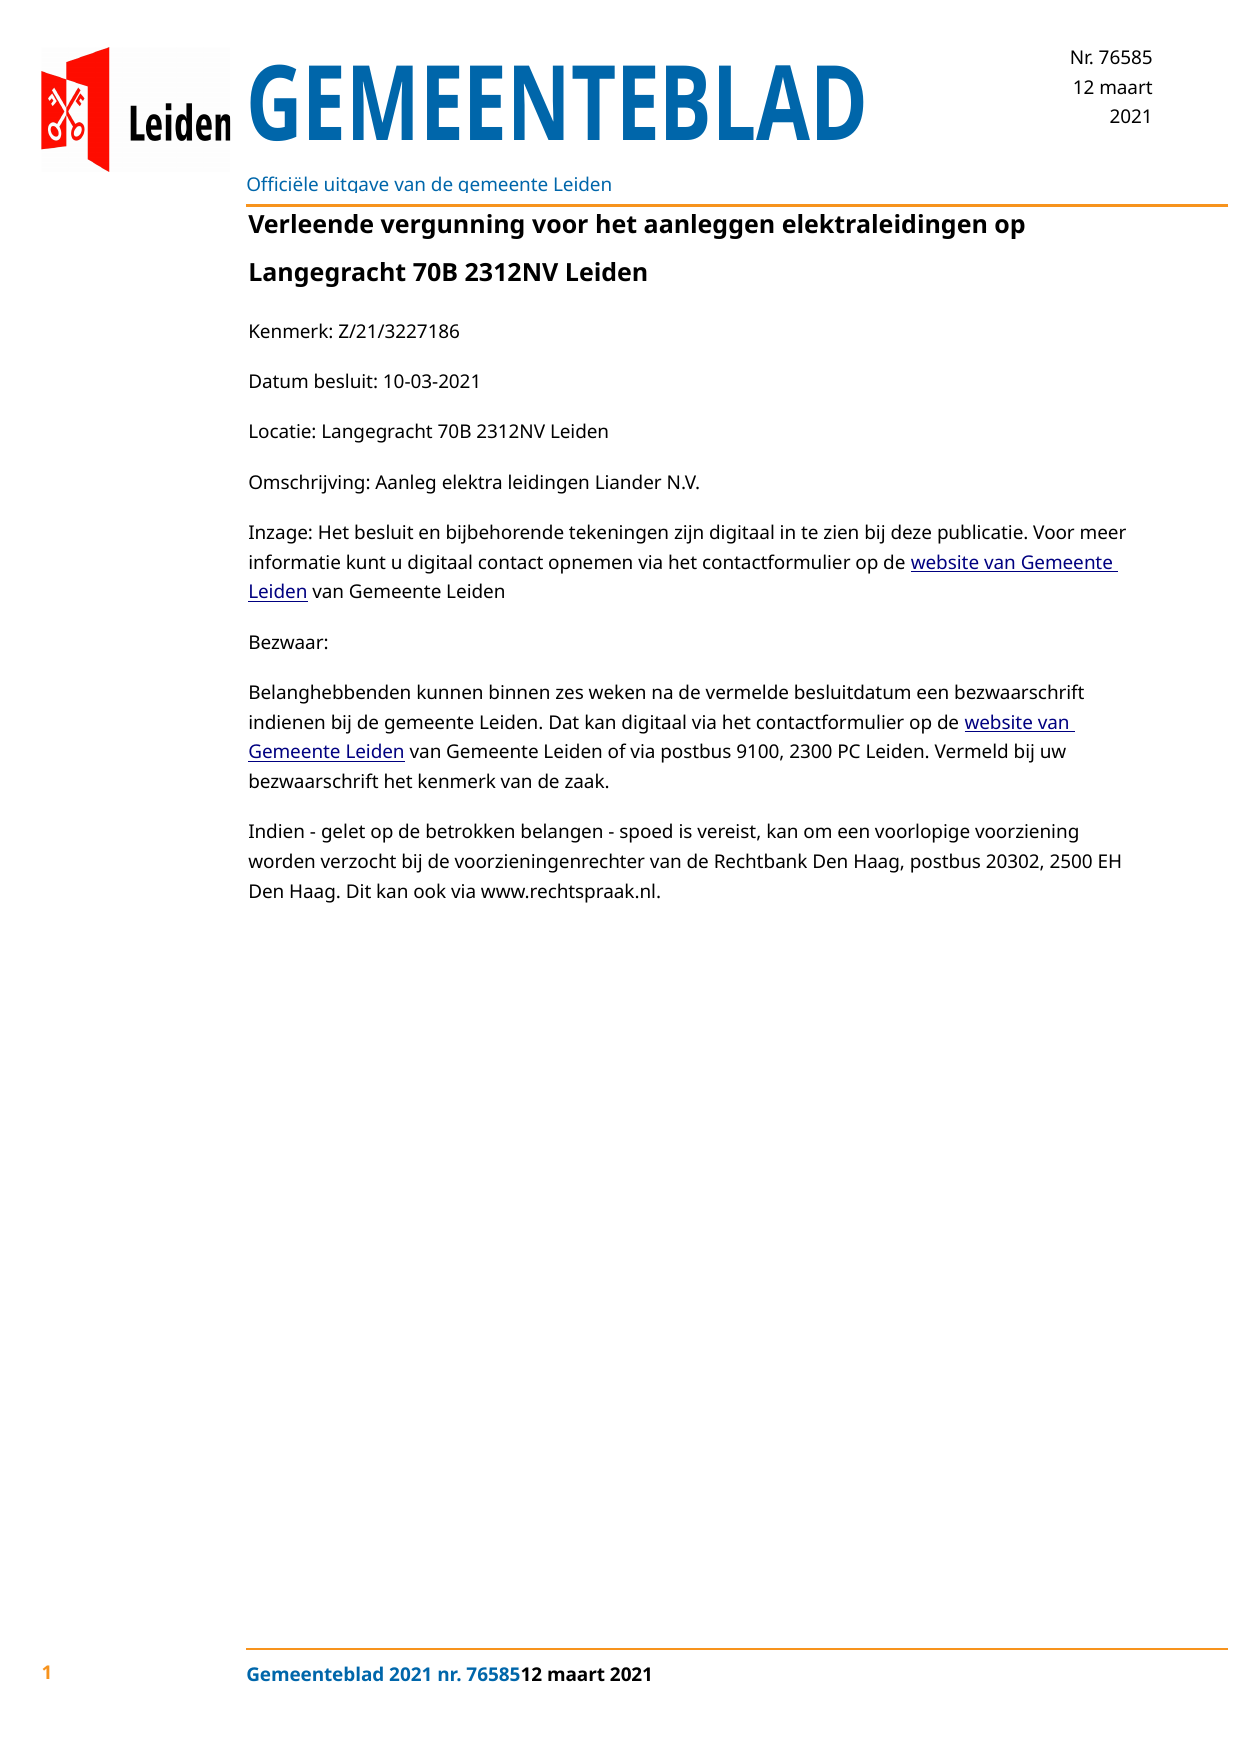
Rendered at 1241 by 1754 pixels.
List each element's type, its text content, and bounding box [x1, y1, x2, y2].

text Indien - gelet op de betrokken belangen - spoed is vereist, kan om een voorlopige voorziening worden verzocht bij de voorzieningenrechter van de Rechtbank Den Haag, postbus 20302, 2500 EH Den Haag. Dit kan ook via www.rechtspraak.nl. [248, 819, 1152, 904]
text Belanghebbenden kunnen binnen zes weken na de vermelde besluitdatum een bezwaarschrift indienen bij de gemeente Leiden. Dat kan digitaal via het contactformulier op de website van Gemeente Leiden van Gemeente Leiden of via postbus 9100, 2300 PC Leiden. Vermeld bij uw bezwaarschrift het kenmerk van de zaak. [248, 679, 1152, 794]
text Kenmerk: Z/21/3227186 [248, 318, 1152, 344]
picture [41, 47, 231, 172]
text Verleende vergunning voor het aanleggen elektraleidingen op Langegracht 70B 2312NV Leiden [248, 207, 1152, 288]
text Omschrijving: Aanleg elektra leidingen Liander N.V. [248, 469, 1152, 495]
text Locatie: Langegracht 70B 2312NV Leiden [248, 419, 1152, 444]
text Datum besluit: 10-03-2021 [248, 368, 1152, 394]
text Inzage: Het besluit en bijbehorende tekeningen zijn digitaal in te zien bij deze publicatie. Voor meer informatie kunt u digitaal contact opnemen via het contactformulier op de website van Gemeente Leiden van Gemeente Leiden [248, 519, 1152, 604]
text Bezwaar: [248, 629, 1152, 655]
